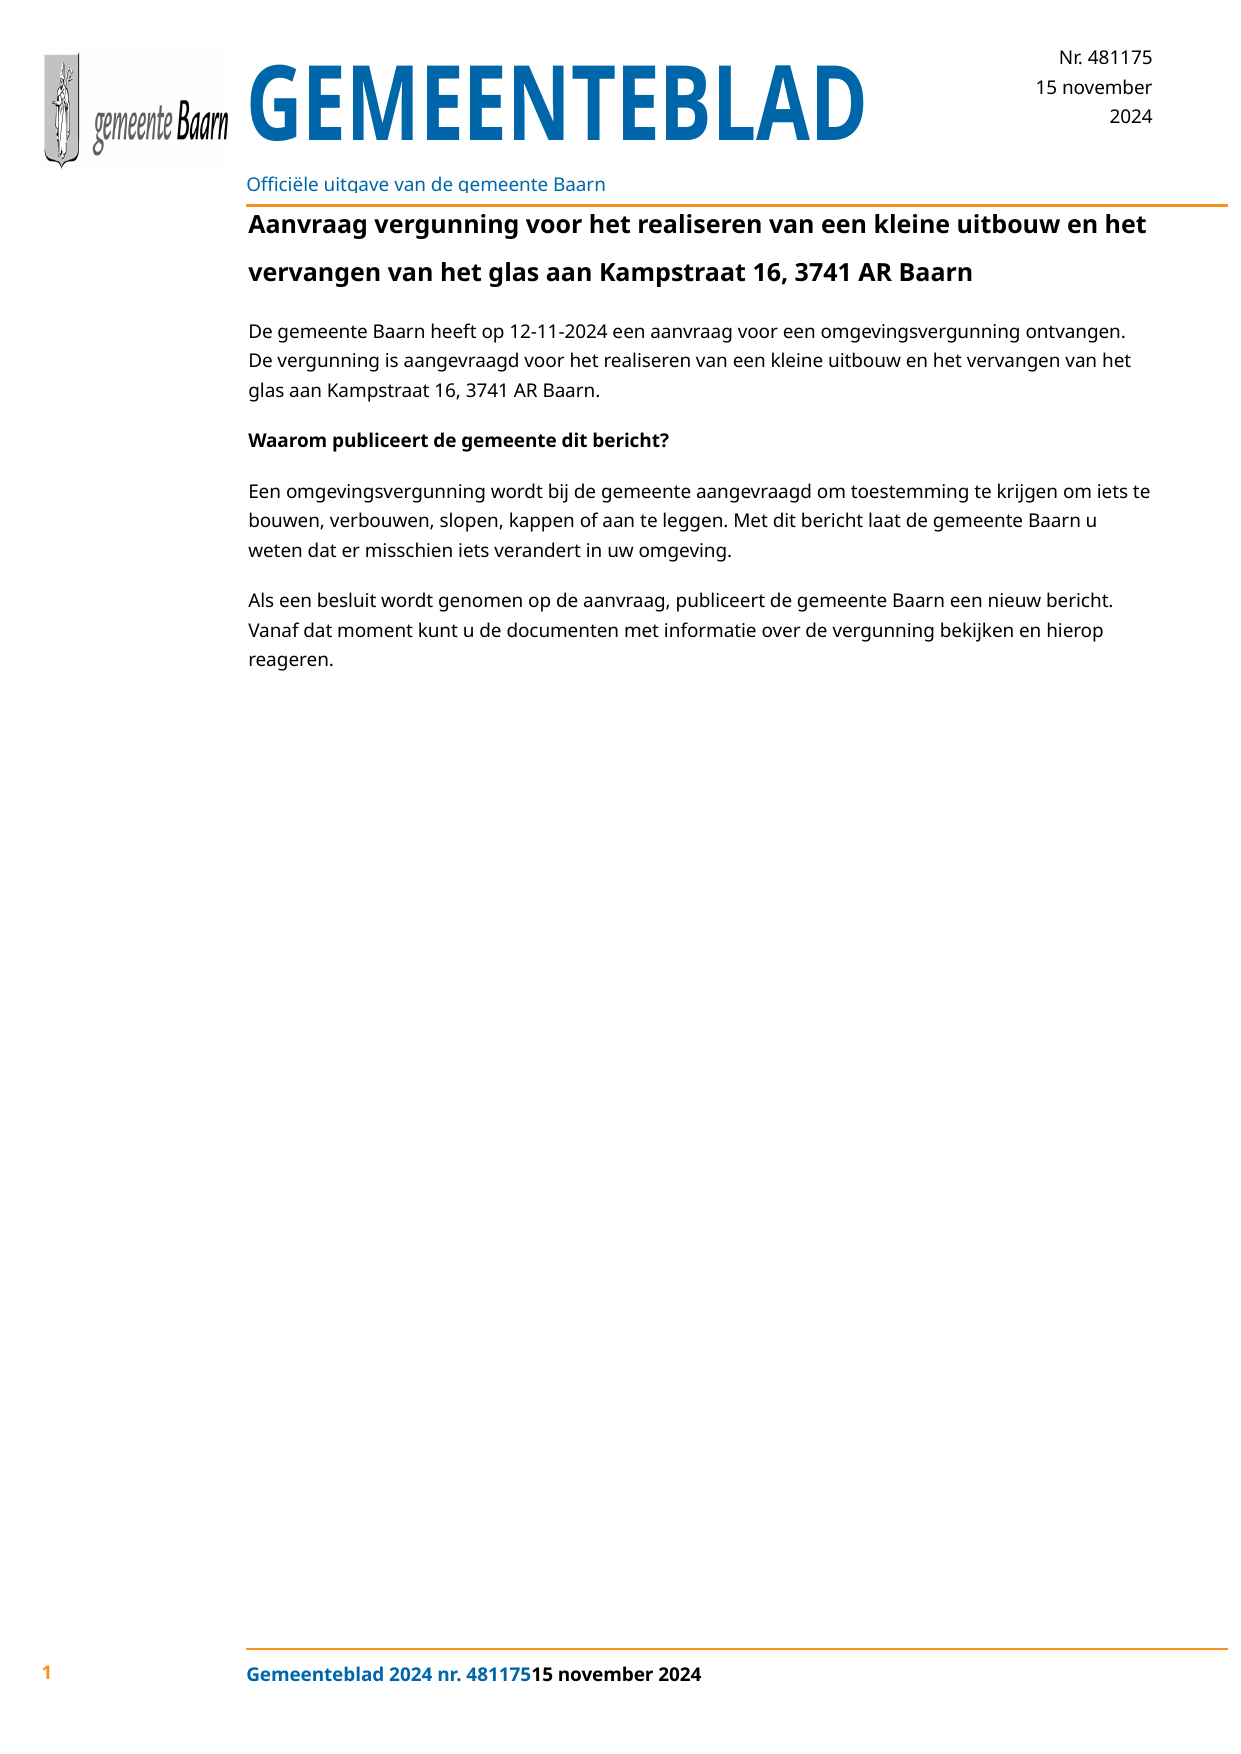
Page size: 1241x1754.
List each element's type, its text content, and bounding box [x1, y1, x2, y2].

text Aanvraag vergunning voor het realiseren van een kleine uitbouw en het vervangen van het glas aan Kampstraat 16, 3741 AR Baarn [248, 207, 1152, 288]
picture [41, 47, 231, 172]
text Waarom publiceert de gemeente dit bericht? [248, 427, 1152, 453]
text Een omgevingsvergunning wordt bij de gemeente aangevraagd om toestemming te krijgen om iets te bouwen, verbouwen, slopen, kappen of aan te leggen. Met dit bericht laat de gemeente Baarn u weten dat er misschien iets verandert in uw omgeving. [248, 478, 1152, 563]
text De gemeente Baarn heeft op 12-11-2024 een aanvraag voor een omgevingsvergunning ontvangen. De vergunning is aangevraagd voor het realiseren van een kleine uitbouw en het vervangen van het glas aan Kampstraat 16, 3741 AR Baarn. [248, 318, 1152, 403]
text Als een besluit wordt genomen op de aanvraag, publiceert de gemeente Baarn een nieuw bericht. Vanaf dat moment kunt u de documenten met informatie over de vergunning bekijken en hierop reageren. [248, 587, 1152, 672]
